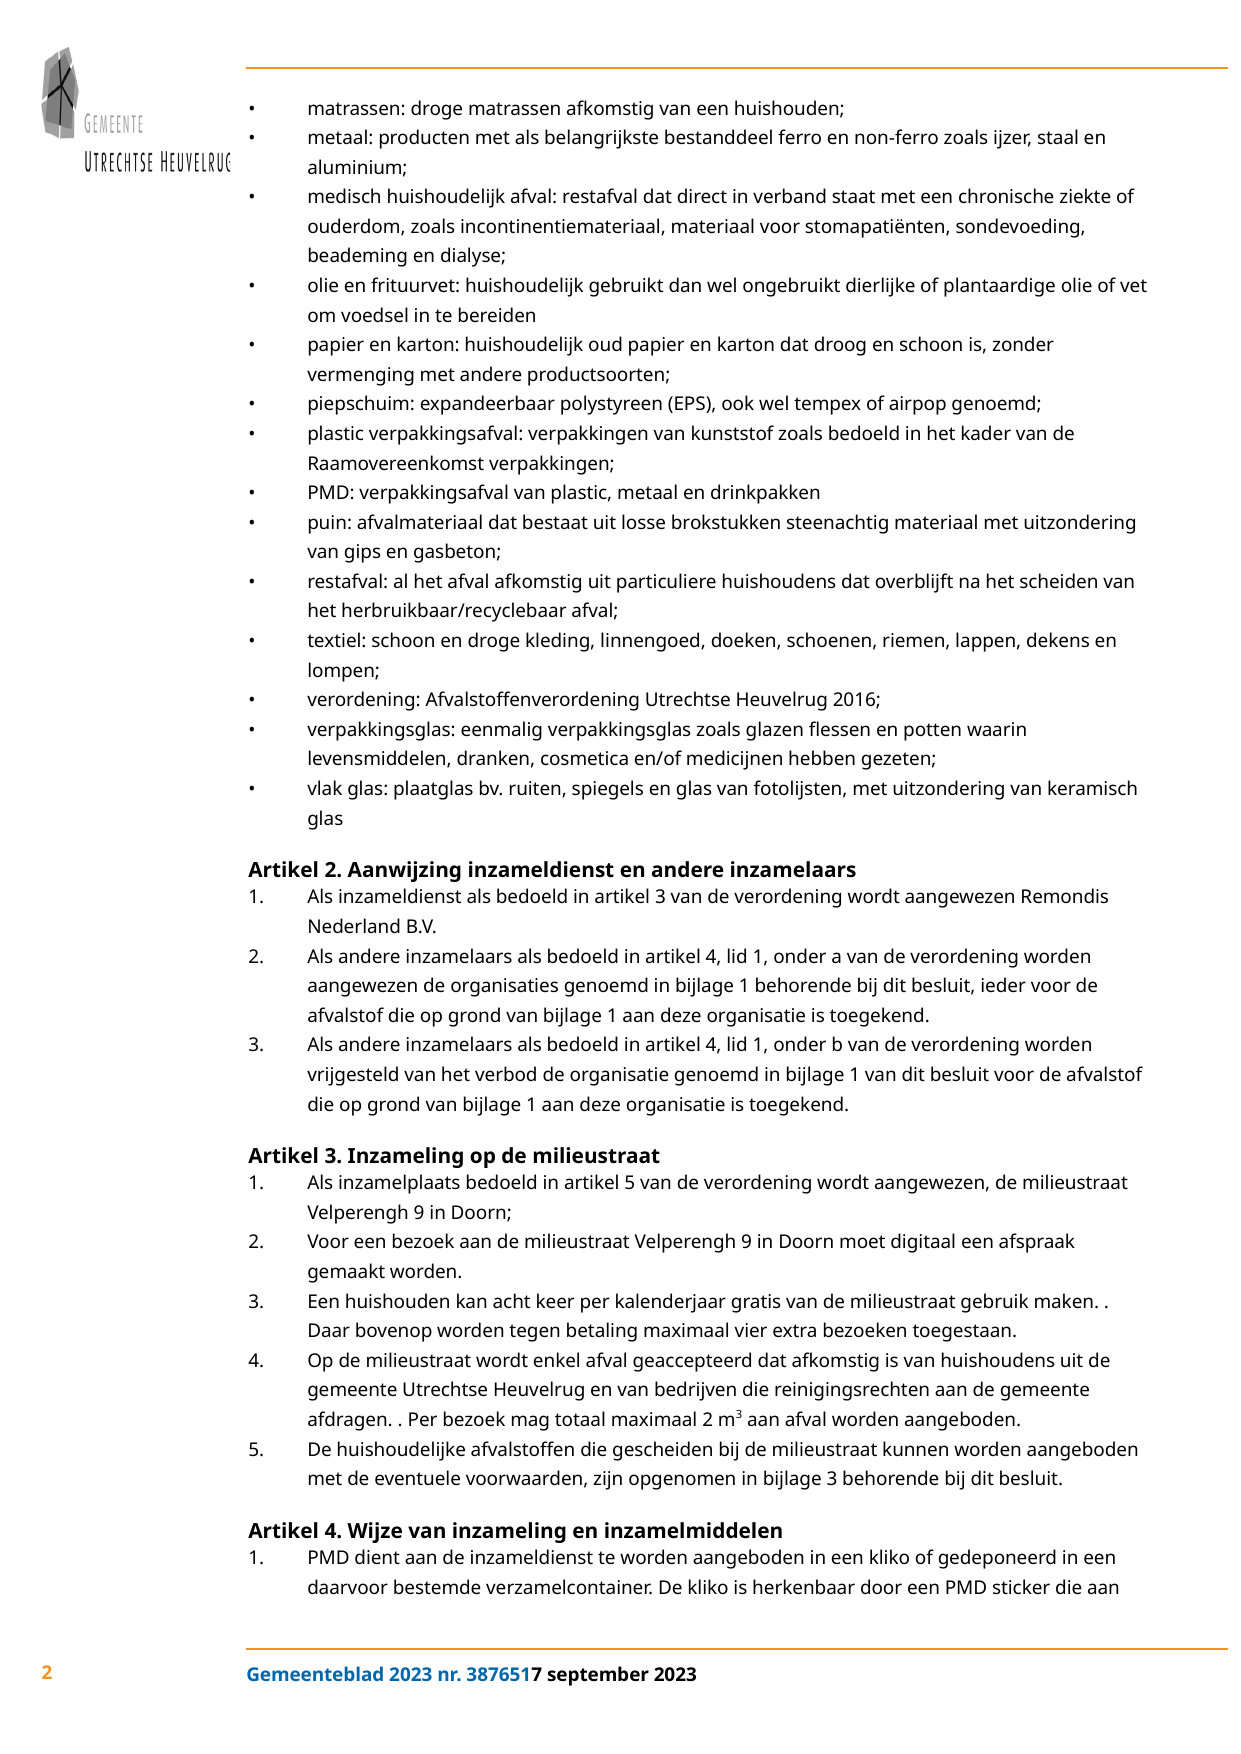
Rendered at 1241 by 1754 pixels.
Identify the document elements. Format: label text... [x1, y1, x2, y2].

list Op de milieustraat wordt enkel afval geaccepteerd dat afkomstig is van huishoudens uit de gemeente Utrechtse Heuvelrug en van bedrijven die reinigingsrechten aan de gemeente afdragen. . Per bezoek mag totaal maximaal 2 m3 aan afval worden aangeboden. [248, 1347, 1152, 1432]
list restafval: al het afval afkomstig uit particuliere huishoudens dat overblijft na het scheiden van het herbruikbaar/recyclebaar afval; [248, 568, 1152, 623]
list De huishoudelijke afvalstoffen die gescheiden bij de milieustraat kunnen worden aangeboden met de eventuele voorwaarden, zijn opgenomen in bijlage 3 behorende bij dit besluit. [248, 1436, 1152, 1491]
list Als inzamelplaats bedoeld in artikel 5 van de verordening wordt aangewezen, de milieustraat Velperengh 9 in Doorn; [248, 1169, 1152, 1225]
list Als inzameldienst als bedoeld in artikel 3 van de verordening wordt aangewezen Remondis Nederland B.V. [248, 884, 1152, 939]
list textiel: schoon en droge kleding, linnengoed, doeken, schoenen, riemen, lappen, dekens en lompen; [248, 627, 1152, 683]
list Een huishouden kan acht keer per kalenderjaar gratis van de milieustraat gebruik maken. . Daar bovenop worden tegen betaling maximaal vier extra bezoeken toegestaan. [248, 1288, 1152, 1343]
list metaal: producten met als belangrijkste bestanddeel ferro en non-ferro zoals ijzer, staal en aluminium; [248, 124, 1152, 180]
list papier en karton: huishoudelijk oud papier en karton dat droog en schoon is, zonder vermenging met andere productsoorten; [248, 331, 1152, 387]
list puin: afvalmateriaal dat bestaat uit losse brokstukken steenachtig materiaal met uitzondering van gips en gasbeton; [248, 509, 1152, 564]
list Als andere inzamelaars als bedoeld in artikel 4, lid 1, onder a van de verordening worden aangewezen de organisaties genoemd in bijlage 1 behorende bij dit besluit, ieder voor de afvalstof die op grond van bijlage 1 aan deze organisatie is toegekend. [248, 943, 1152, 1028]
list PMD: verpakkingsafval van plastic, metaal en drinkpakken [248, 479, 1152, 505]
list verpakkingsglas: eenmalig verpakkingsglas zoals glazen flessen en potten waarin levensmiddelen, dranken, cosmetica en/of medicijnen hebben gezeten; [248, 716, 1152, 771]
list Als andere inzamelaars als bedoeld in artikel 4, lid 1, onder b van de verordening worden vrijgesteld van het verbod de organisatie genoemd in bijlage 1 van dit besluit voor de afvalstof die op grond van bijlage 1 aan deze organisatie is toegekend. [248, 1032, 1152, 1116]
list vlak glas: plaatglas bv. ruiten, spiegels en glas van fotolijsten, met uitzondering van keramisch glas [248, 775, 1152, 831]
list Voor een bezoek aan de milieustraat Velperengh 9 in Doorn moet digitaal een afspraak gemaakt worden. [248, 1229, 1152, 1284]
list plastic verpakkingsafval: verpakkingen van kunststof zoals bedoeld in het kader van de Raamovereenkomst verpakkingen; [248, 420, 1152, 476]
text Artikel 4. Wijze van inzameling en inzamelmiddelen [248, 1516, 1152, 1544]
list PMD dient aan de inzameldienst te worden aangeboden in een kliko of gedeponeerd in een daarvoor bestemde verzamelcontainer. De kliko is herkenbaar door een PMD sticker die aan [248, 1544, 1152, 1599]
list verordening: Afvalstoffenverordening Utrechtse Heuvelrug 2016; [248, 686, 1152, 712]
text Artikel 3. Inzameling op de milieustraat [248, 1141, 1152, 1169]
list matrassen: droge matrassen afkomstig van een huishouden; [248, 95, 1152, 121]
text Artikel 2. Aanwijzing inzameldienst en andere inzamelaars [248, 855, 1152, 884]
list piepschuim: expandeerbaar polystyreen (EPS), ook wel tempex of airpop genoemd; [248, 391, 1152, 416]
list medisch huishoudelijk afval: restafval dat direct in verband staat met een chronische ziekte of ouderdom, zoals incontinentiemateriaal, materiaal voor stomapatiënten, sondevoeding, beademing en dialyse; [248, 183, 1152, 268]
list olie en frituurvet: huishoudelijk gebruikt dan wel ongebruikt dierlijke of plantaardige olie of vet om voedsel in te bereiden [248, 272, 1152, 328]
picture [41, 47, 231, 172]
